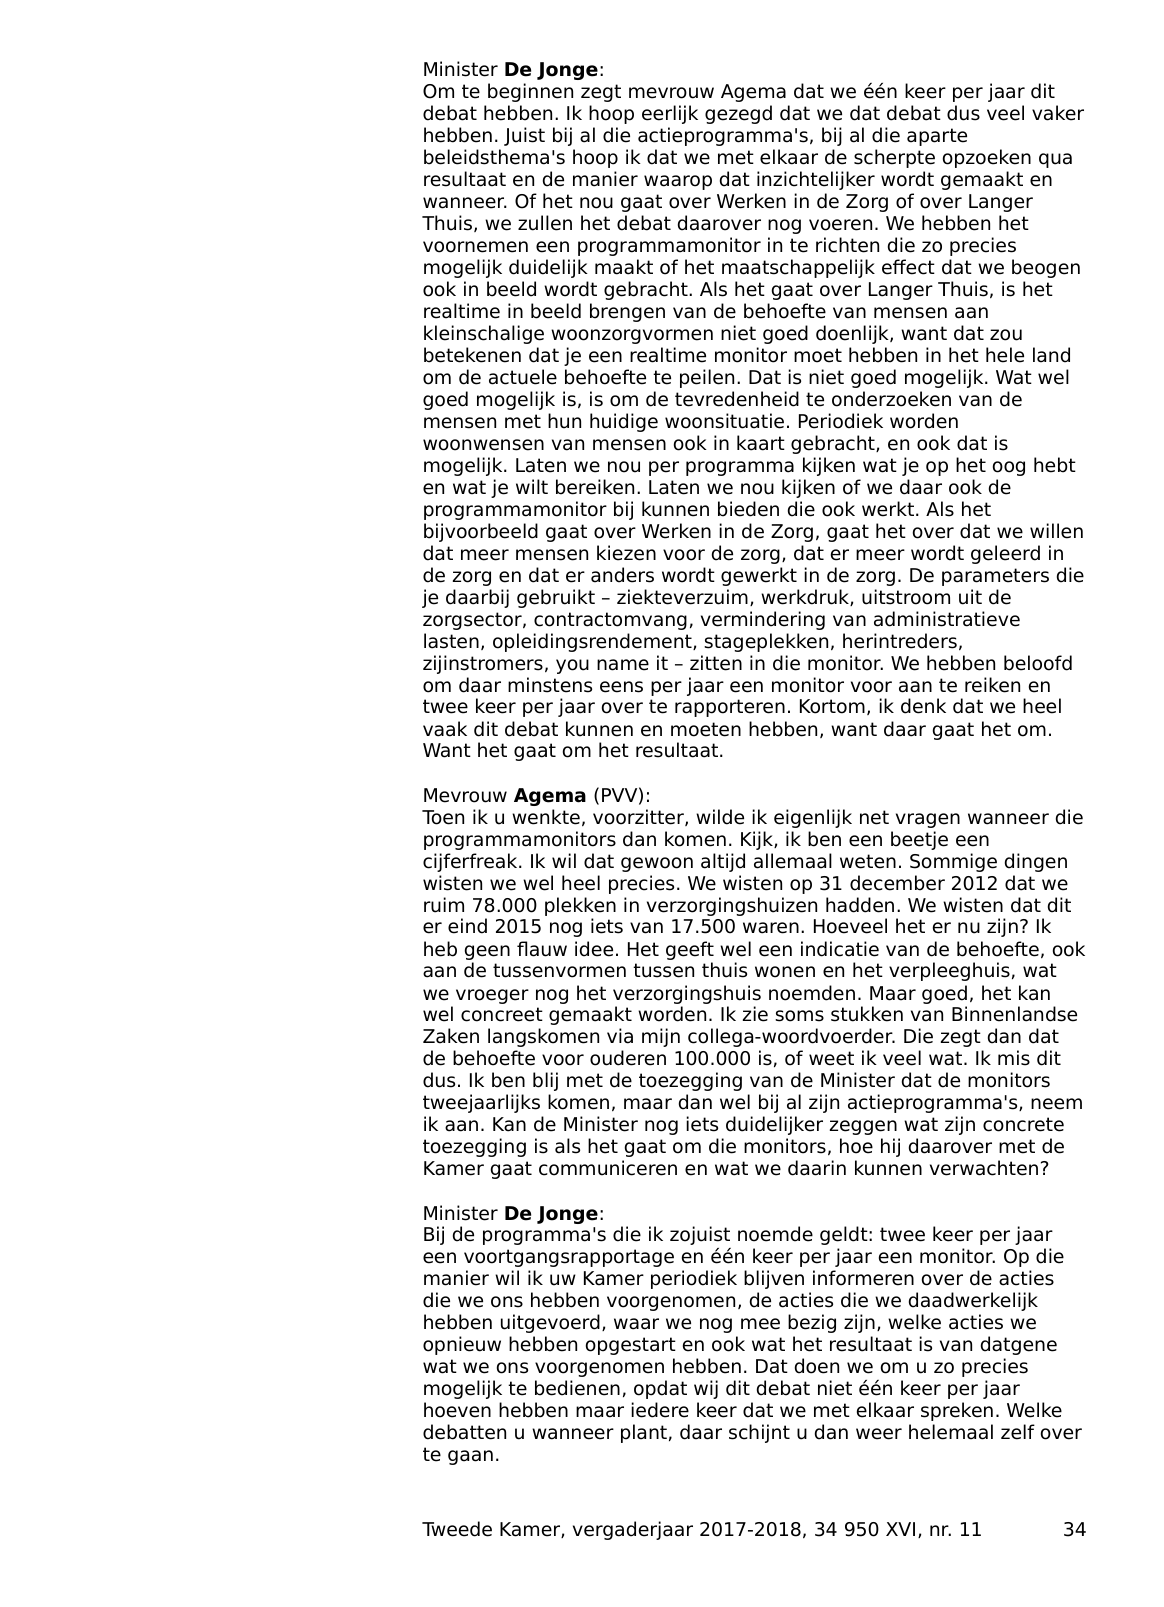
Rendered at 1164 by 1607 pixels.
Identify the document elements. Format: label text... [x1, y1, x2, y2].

text Bij de programma's die ik zojuist noemde geldt: twee keer per jaar een voortgangsrapportage en één keer per jaar een monitor. Op die manier wil ik uw Kamer periodiek blijven informeren over de acties die we ons hebben voorgenomen, de acties die we daadwerkelijk hebben uitgevoerd, waar we nog mee bezig zijn, welke acties we opnieuw hebben opgestart en ook wat het resultaat is van datgene wat we ons voorgenomen hebben. Dat doen we om u zo precies mogelijk te bedienen, opdat wij dit debat niet één keer per jaar hoeven hebben maar iedere keer dat we met elkaar spreken. Welke debatten u wanneer plant, daar schijnt u dan weer helemaal zelf over te gaan. [422, 1224, 1087, 1466]
text Om te beginnen zegt mevrouw Agema dat we één keer per jaar dit debat hebben. Ik hoop eerlijk gezegd dat we dat debat dus veel vaker hebben. Juist bij al die actieprogramma's, bij al die aparte beleidsthema's hoop ik dat we met elkaar de scherpte opzoeken qua resultaat en de manier waarop dat inzichtelijker wordt gemaakt en wanneer. Of het nou gaat over Werken in de Zorg of over Langer Thuis, we zullen het debat daarover nog voeren. We hebben het voornemen een programmamonitor in te richten die zo precies mogelijk duidelijk maakt of het maatschappelijk effect dat we beogen ook in beeld wordt gebracht. Als het gaat over Langer Thuis, is het realtime in beeld brengen van de behoefte van mensen aan kleinschalige woonzorgvormen niet goed doenlijk, want dat zou betekenen dat je een realtime monitor moet hebben in het hele land om de actuele behoefte te peilen. Dat is niet goed mogelijk. Wat wel goed mogelijk is, is om de tevredenheid te onderzoeken van de mensen met hun huidige woonsituatie. Periodiek worden woonwensen van mensen ook in kaart gebracht, en ook dat is mogelijk. Laten we nou per programma kijken wat je op het oog hebt en wat je wilt bereiken. Laten we nou kijken of we daar ook de programmamonitor bij kunnen bieden die ook werkt. Als het bijvoorbeeld gaat over Werken in de Zorg, gaat het over dat we willen dat meer mensen kiezen voor de zorg, dat er meer wordt geleerd in de zorg en dat er anders wordt gewerkt in de zorg. De parameters die je daarbij gebruikt – ziekteverzuim, werkdruk, uitstroom uit de zorgsector, contractomvang, vermindering van administratieve lasten, opleidingsrendement, stageplekken, herintreders, zijinstromers, you name it – zitten in die monitor. We hebben beloofd om daar minstens eens per jaar een monitor voor aan te reiken en twee keer per jaar over te rapporteren. Kortom, ik denk dat we heel vaak dit debat kunnen en moeten hebben, want daar gaat het om. Want het gaat om het resultaat. [422, 81, 1087, 762]
text Toen ik u wenkte, voorzitter, wilde ik eigenlijk net vragen wanneer die programmamonitors dan komen. Kijk, ik ben een beetje een cijferfreak. Ik wil dat gewoon altijd allemaal weten. Sommige dingen wisten we wel heel precies. We wisten op 31 december 2012 dat we ruim 78.000 plekken in verzorgingshuizen hadden. We wisten dat dit er eind 2015 nog iets van 17.500 waren. Hoeveel het er nu zijn? Ik heb geen flauw idee. Het geeft wel een indicatie van de behoefte, ook aan de tussenvormen tussen thuis wonen en het verpleeghuis, wat we vroeger nog het verzorgingshuis noemden. Maar goed, het kan wel concreet gemaakt worden. Ik zie soms stukken van Binnenlandse Zaken langskomen via mijn collega-woordvoerder. Die zegt dan dat de behoefte voor ouderen 100.000 is, of weet ik veel wat. Ik mis dit dus. Ik ben blij met de toezegging van de Minister dat de monitors tweejaarlijks komen, maar dan wel bij al zijn actieprogramma's, neem ik aan. Kan de Minister nog iets duidelijker zeggen wat zijn concrete toezegging is als het gaat om die monitors, hoe hij daarover met de Kamer gaat communiceren en wat we daarin kunnen verwachten? [422, 807, 1087, 1180]
text Minister De Jonge: [422, 1202, 1087, 1224]
text Mevrouw Agema (PVV): [422, 784, 1087, 807]
text Minister De Jonge: [422, 59, 1087, 81]
